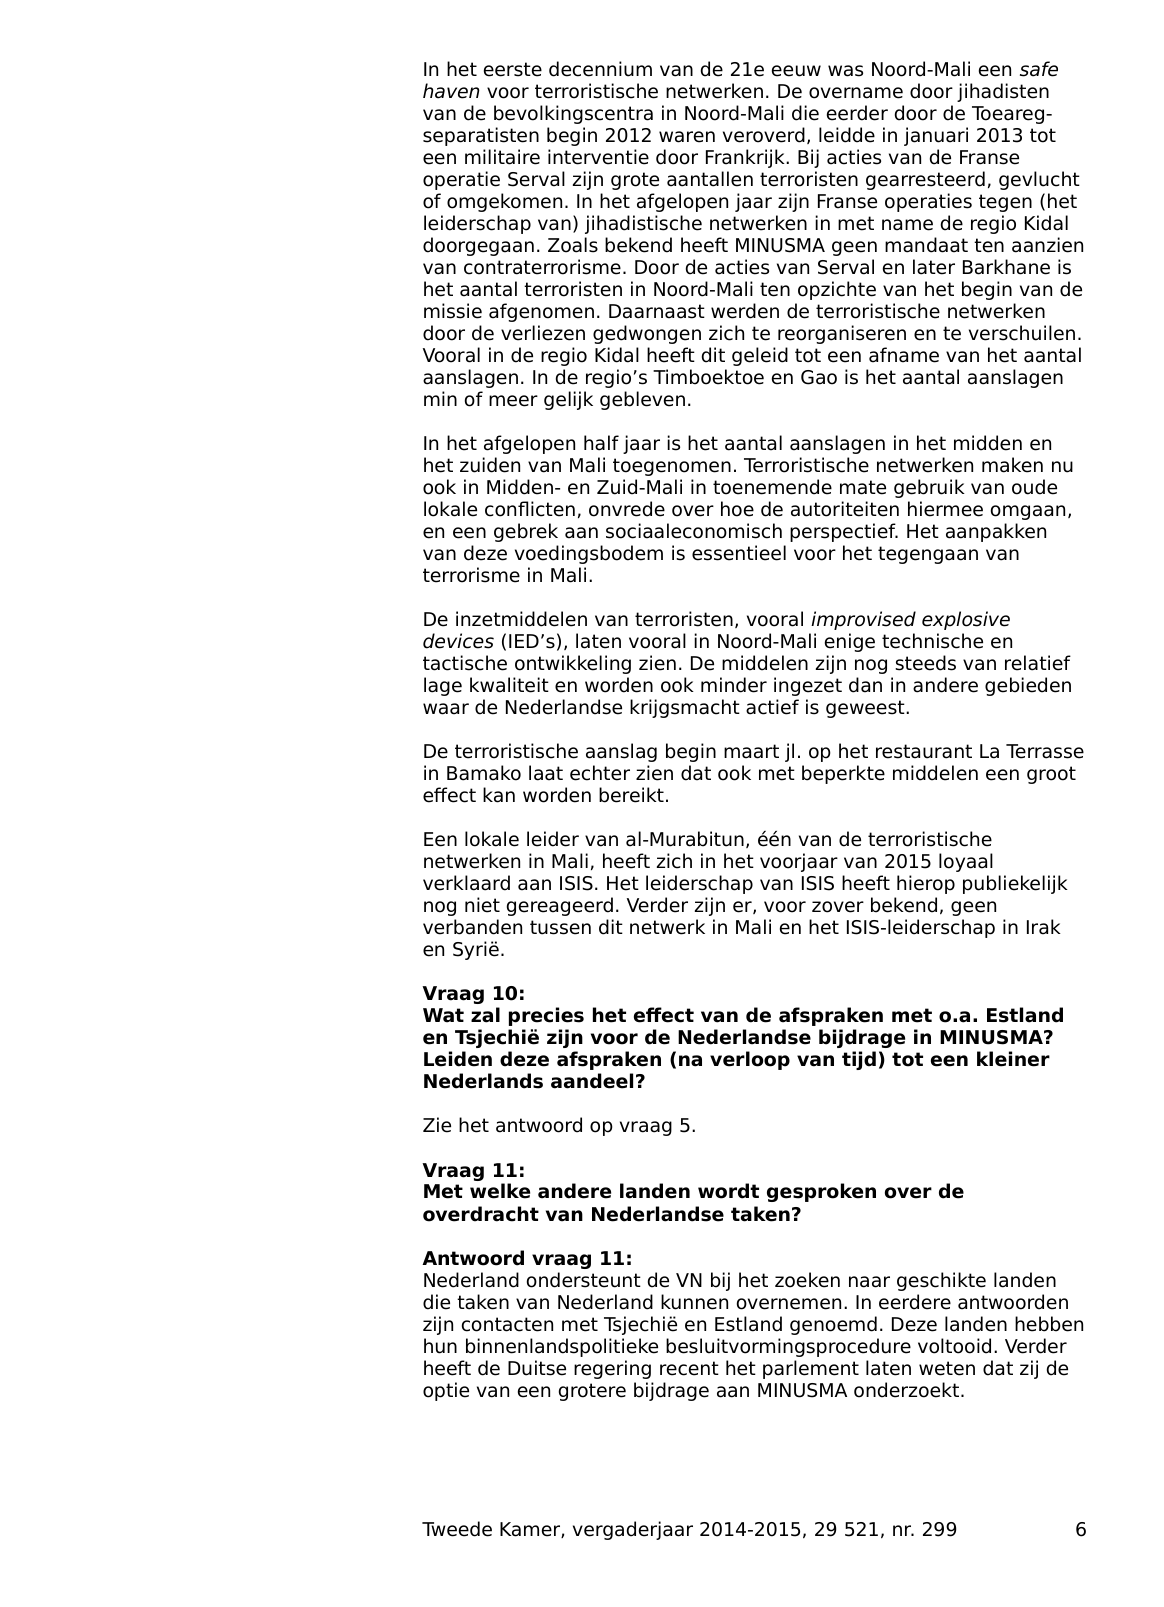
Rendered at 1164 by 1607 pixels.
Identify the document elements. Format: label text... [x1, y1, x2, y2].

text Met welke andere landen wordt gesproken over de overdracht van Nederlandse taken? [422, 1181, 1087, 1225]
text Wat zal precies het effect van de afspraken met o.a. Estland en Tsjechië zijn voor de Nederlandse bijdrage in MINUSMA? Leiden deze afspraken (na verloop van tijd) tot een kleiner Nederlands aandeel? [422, 1005, 1087, 1093]
text De terroristische aanslag begin maart jl. op het restaurant La Terrasse in Bamako laat echter zien dat ook met beperkte middelen een groot effect kan worden bereikt. [422, 741, 1087, 807]
text Een lokale leider van al-Murabitun, één van de terroristische netwerken in Mali, heeft zich in het voorjaar van 2015 loyaal verklaard aan ISIS. Het leiderschap van ISIS heeft hierop publiekelijk nog niet gereageerd. Verder zijn er, voor zover bekend, geen verbanden tussen dit netwerk in Mali en het ISIS-leiderschap in Irak en Syrië. [422, 829, 1087, 961]
text Antwoord vraag 11: [422, 1248, 1087, 1269]
text In het afgelopen half jaar is het aantal aanslagen in het midden en het zuiden van Mali toegenomen. Terroristische netwerken maken nu ook in Midden- en Zuid-Mali in toenemende mate gebruik van oude lokale conflicten, onvrede over hoe de autoriteiten hiermee omgaan, en een gebrek aan sociaaleconomisch perspectief. Het aanpakken van deze voedingsbodem is essentieel voor het tegengaan van terrorisme in Mali. [422, 433, 1087, 587]
text Vraag 11: [422, 1159, 1087, 1181]
text Zie het antwoord op vraag 5. [422, 1115, 1087, 1137]
text Vraag 10: [422, 983, 1087, 1005]
text De inzetmiddelen van terroristen, vooral improvised explosive devices (IED’s), laten vooral in Noord-Mali enige technische en tactische ontwikkeling zien. De middelen zijn nog steeds van relatief lage kwaliteit en worden ook minder ingezet dan in andere gebieden waar de Nederlandse krijgsmacht actief is geweest. [422, 609, 1087, 719]
text Nederland ondersteunt de VN bij het zoeken naar geschikte landen die taken van Nederland kunnen overnemen. In eerdere antwoorden zijn contacten met Tsjechië en Estland genoemd. Deze landen hebben hun binnenlandspolitieke besluitvormingsprocedure voltooid. Verder heeft de Duitse regering recent het parlement laten weten dat zij de optie van een grotere bijdrage aan MINUSMA onderzoekt. [422, 1269, 1087, 1401]
text In het eerste decennium van de 21e eeuw was Noord-Mali een safe haven voor terroristische netwerken. De overname door jihadisten van de bevolkingscentra in Noord-Mali die eerder door de Toeareg-separatisten begin 2012 waren veroverd, leidde in januari 2013 tot een militaire interventie door Frankrijk. Bij acties van de Franse operatie Serval zijn grote aantallen terroristen gearresteerd, gevlucht of omgekomen. In het afgelopen jaar zijn Franse operaties tegen (het leiderschap van) jihadistische netwerken in met name de regio Kidal doorgegaan. Zoals bekend heeft MINUSMA geen mandaat ten aanzien van contraterrorisme. Door de acties van Serval en later Barkhane is het aantal terroristen in Noord-Mali ten opzichte van het begin van de missie afgenomen. Daarnaast werden de terroristische netwerken door de verliezen gedwongen zich te reorganiseren en te verschuilen. Vooral in de regio Kidal heeft dit geleid tot een afname van het aantal aanslagen. In de regio’s Timboektoe en Gao is het aantal aanslagen min of meer gelijk gebleven. [422, 59, 1087, 411]
